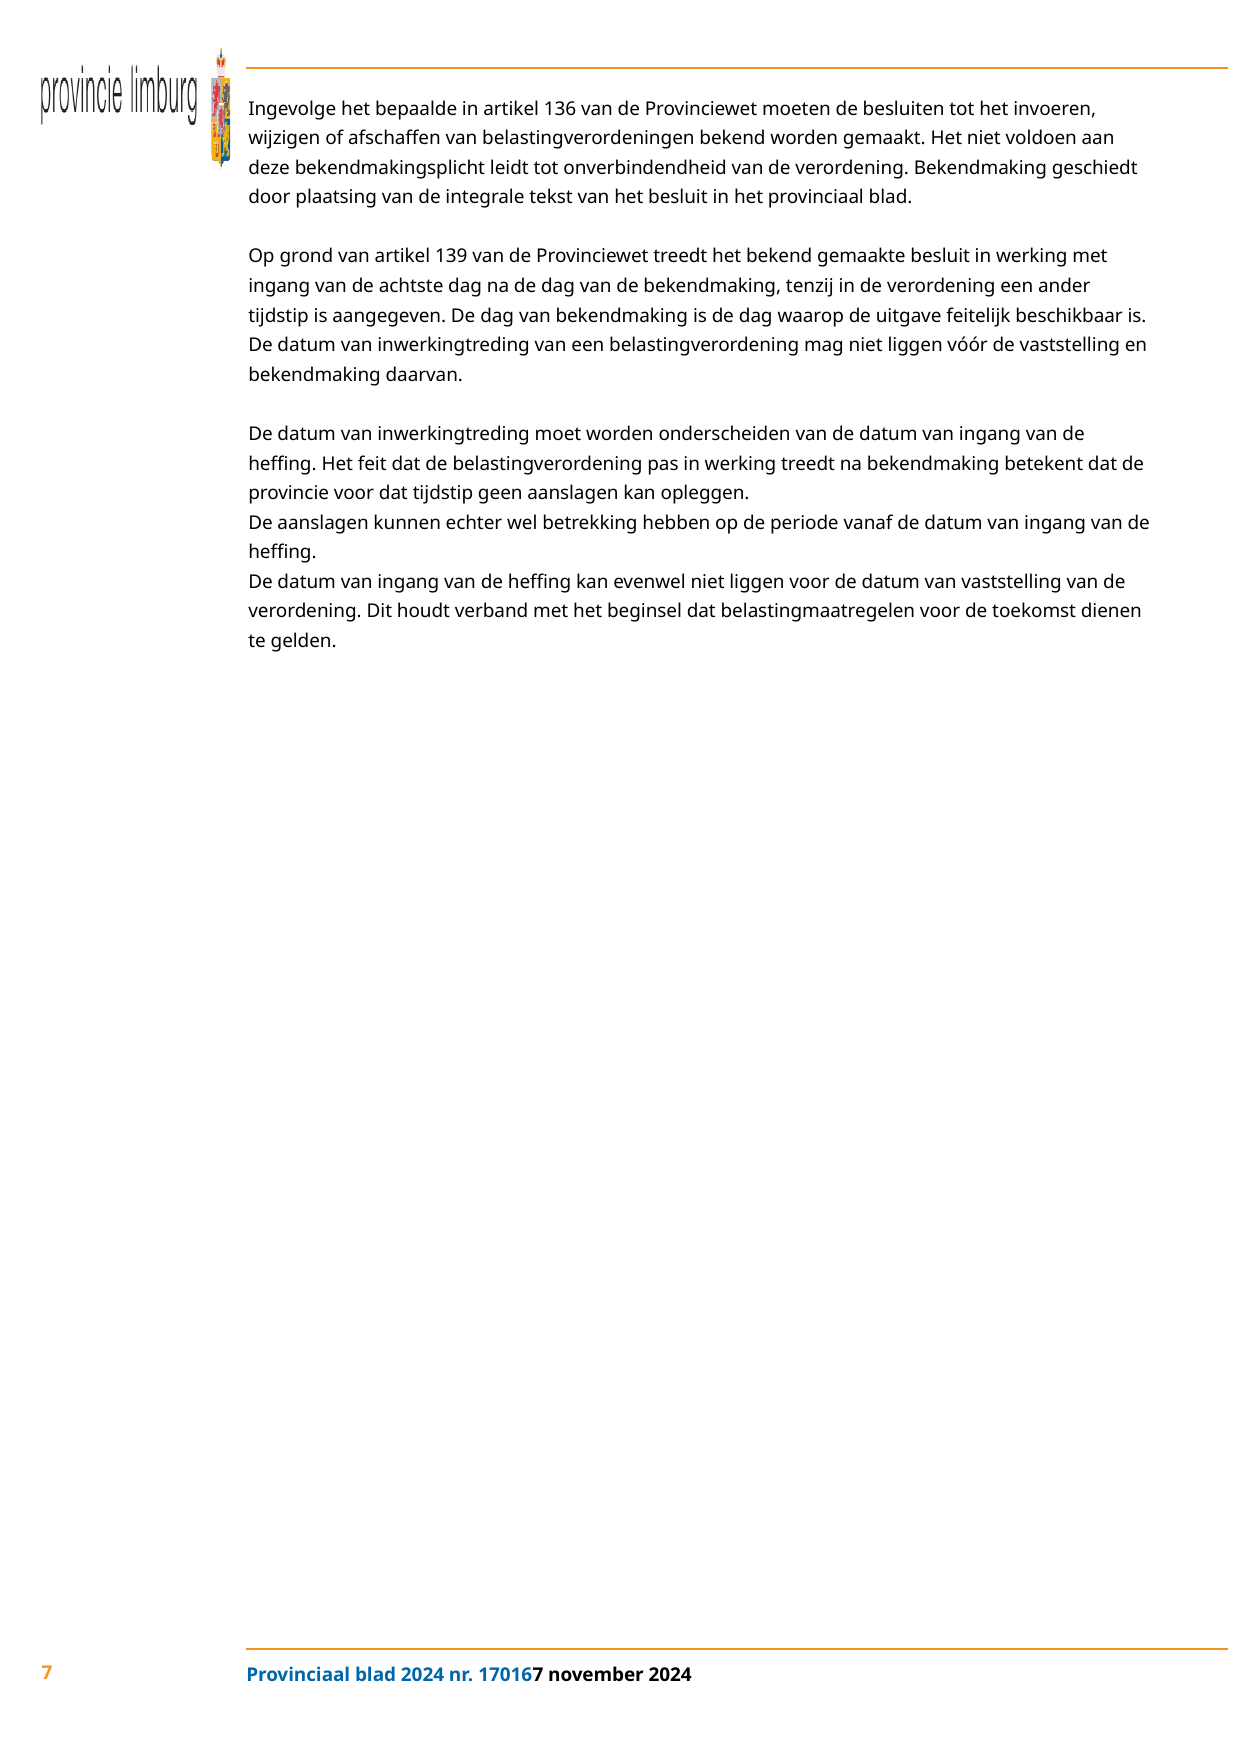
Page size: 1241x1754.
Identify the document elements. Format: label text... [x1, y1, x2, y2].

text Ingevolge het bepaalde in artikel 136 van de Provinciewet moeten de besluiten tot het invoeren, wijzigen of afschaffen van belastingverordeningen bekend worden gemaakt. Het niet voldoen aan deze bekendmakingsplicht leidt tot onverbindendheid van de verordening. Bekendmaking geschiedt door plaatsing van de integrale tekst van het besluit in het provinciaal blad. [248, 95, 1152, 209]
picture [41, 47, 231, 172]
text De datum van ingang van de heffing kan evenwel niet liggen voor de datum van vaststelling van de verordening. Dit houdt verband met het beginsel dat belastingmaatregelen voor de toekomst dienen te gelden. [248, 568, 1152, 653]
text Op grond van artikel 139 van de Provinciewet treedt het bekend gemaakte besluit in werking met ingang van de achtste dag na de dag van de bekendmaking, tenzij in de verordening een ander tijdstip is aangegeven. De dag van bekendmaking is de dag waarop de uitgave feitelijk beschikbaar is. De datum van inwerkingtreding van een belastingverordening mag niet liggen vóór de vaststelling en bekendmaking daarvan. [248, 243, 1152, 387]
text De aanslagen kunnen echter wel betrekking hebben op de periode vanaf de datum van ingang van de heffing. [248, 509, 1152, 564]
text De datum van inwerkingtreding moet worden onderscheiden van de datum van ingang van de heffing. Het feit dat de belastingverordening pas in werking treedt na bekendmaking betekent dat de provincie voor dat tijdstip geen aanslagen kan opleggen. [248, 420, 1152, 505]
